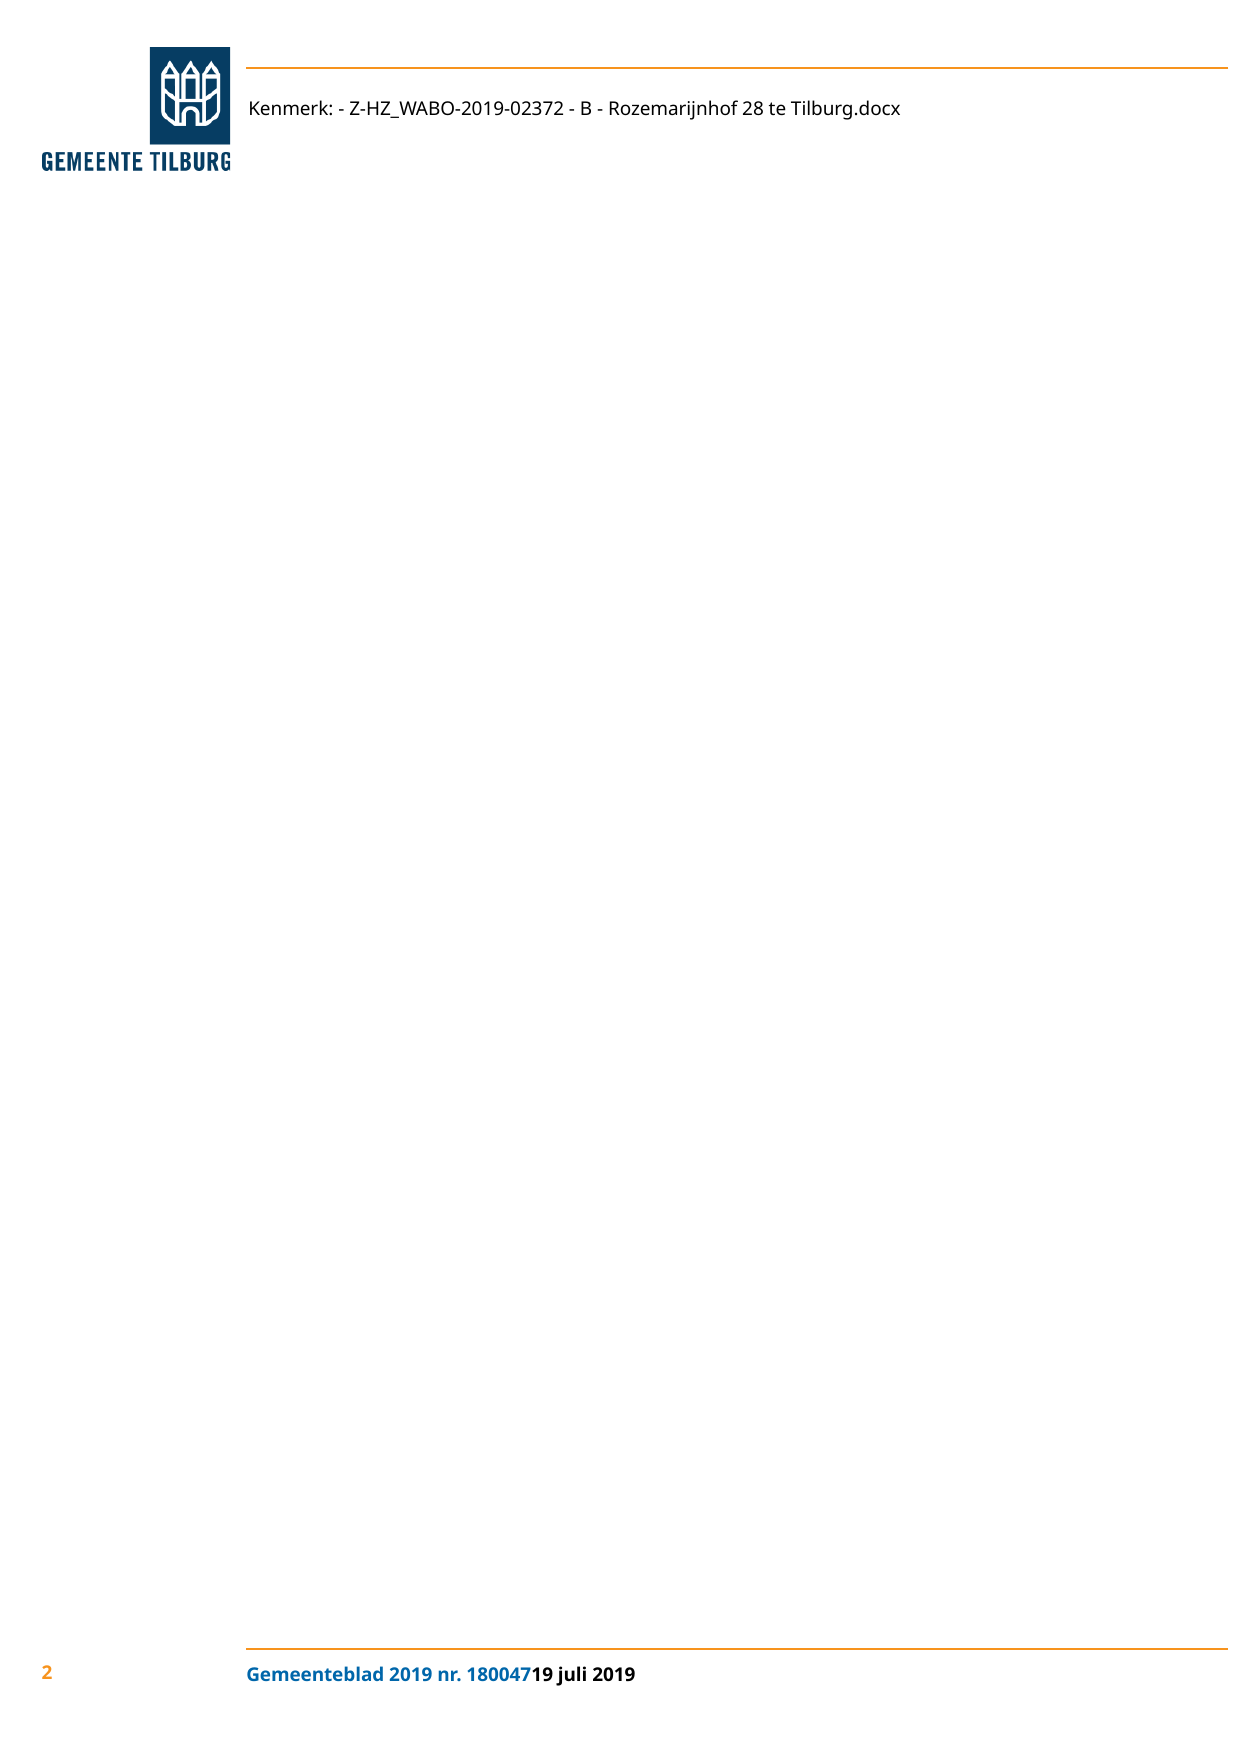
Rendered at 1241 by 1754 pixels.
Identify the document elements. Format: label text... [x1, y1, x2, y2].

text Kenmerk: - Z-HZ_WABO-2019-02372 - B - Rozemarijnhof 28 te Tilburg.docx [248, 95, 1152, 121]
picture [41, 47, 231, 172]
